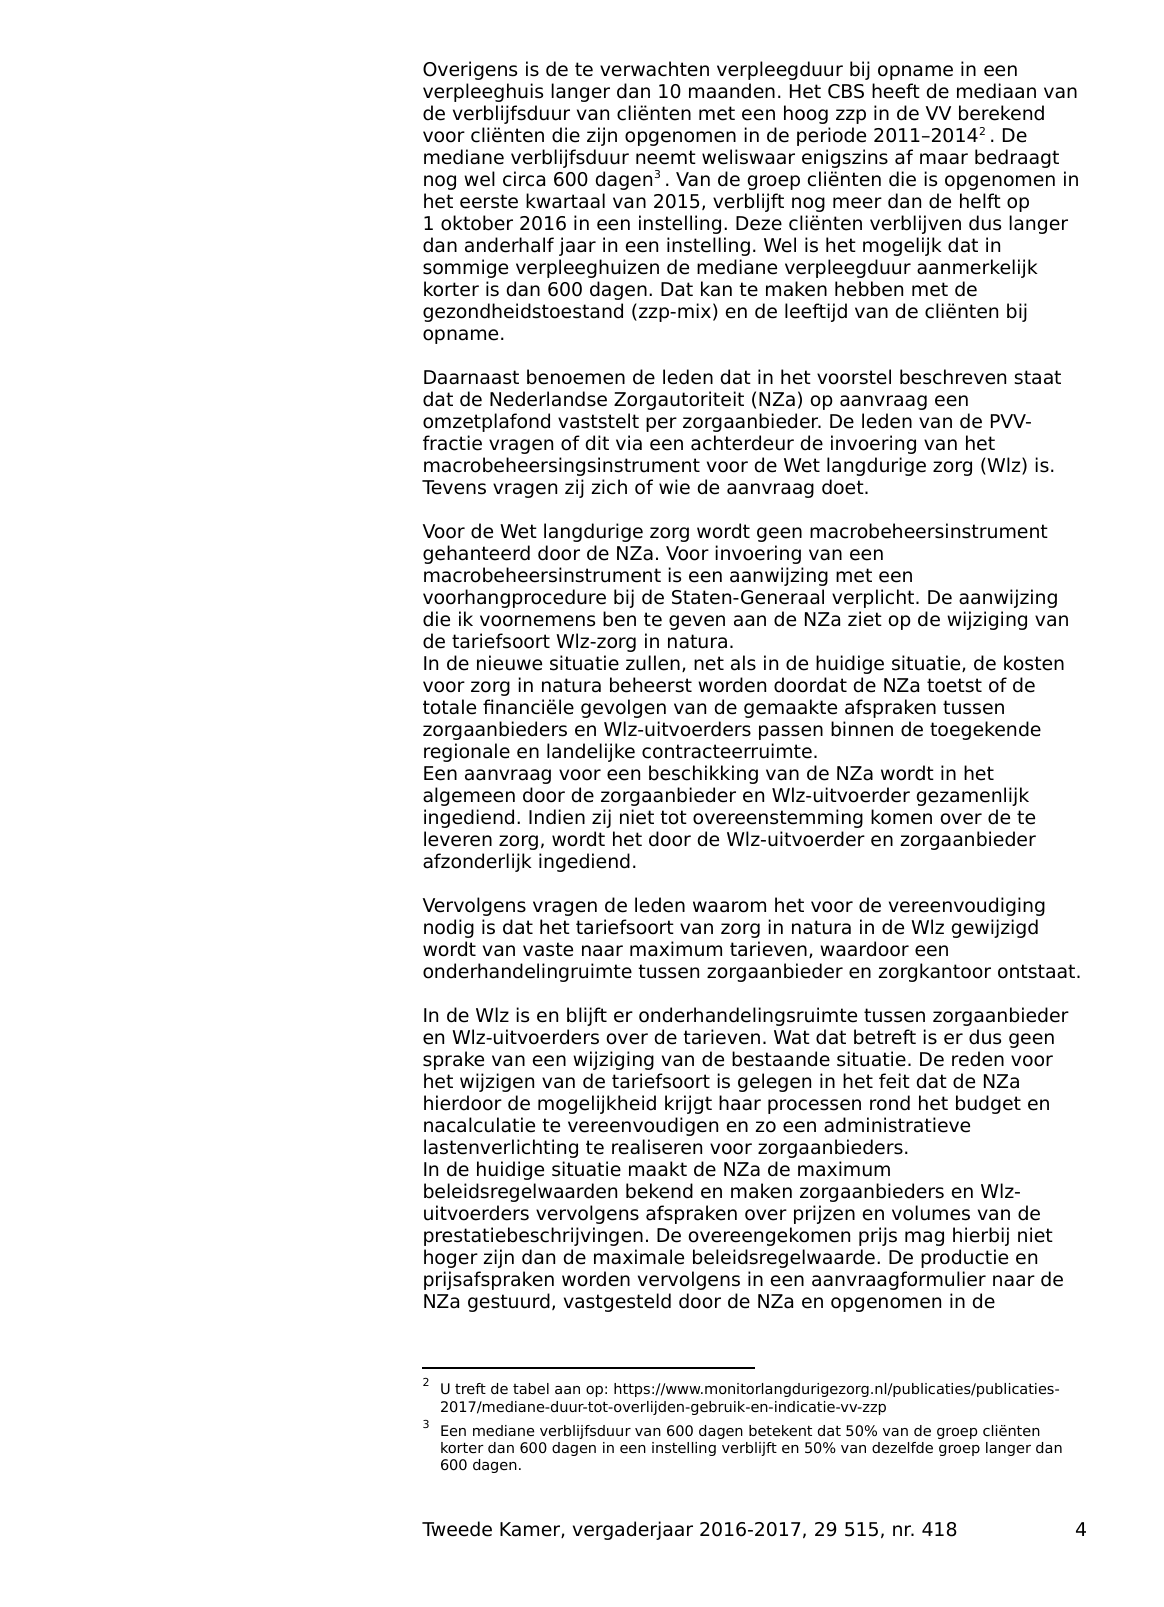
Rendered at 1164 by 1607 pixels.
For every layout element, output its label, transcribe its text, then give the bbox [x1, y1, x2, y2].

text Voor de Wet langdurige zorg wordt geen macrobeheersinstrument gehanteerd door de NZa. Voor invoering van een macrobeheersinstrument is een aanwijzing met een voorhangprocedure bij de Staten-Generaal verplicht. De aanwijzing die ik voornemens ben te geven aan de NZa ziet op de wijziging van de tariefsoort Wlz-zorg in natura. [422, 521, 1087, 653]
text Een aanvraag voor een beschikking van de NZa wordt in het algemeen door de zorgaanbieder en Wlz-uitvoerder gezamenlijk ingediend. Indien zij niet tot overeenstemming komen over de te leveren zorg, wordt het door de Wlz-uitvoerder en zorgaanbieder afzonderlijk ingediend. [422, 763, 1087, 873]
text Daarnaast benoemen de leden dat in het voorstel beschreven staat dat de Nederlandse Zorgautoriteit (NZa) op aanvraag een omzetplafond vaststelt per zorgaanbieder. De leden van de PVV-fractie vragen of dit via een achterdeur de invoering van het macrobeheersingsinstrument voor de Wet langdurige zorg (Wlz) is. Tevens vragen zij zich of wie de aanvraag doet. [422, 367, 1087, 499]
text In de nieuwe situatie zullen, net als in de huidige situatie, de kosten voor zorg in natura beheerst worden doordat de NZa toetst of de totale financiële gevolgen van de gemaakte afspraken tussen zorgaanbieders en Wlz-uitvoerders passen binnen de toegekende regionale en landelijke contracteerruimte. [422, 653, 1087, 763]
text Vervolgens vragen de leden waarom het voor de vereenvoudiging nodig is dat het tariefsoort van zorg in natura in de Wlz gewijzigd wordt van vaste naar maximum tarieven, waardoor een onderhandelingruimte tussen zorgaanbieder en zorgkantoor ontstaat. [422, 895, 1087, 983]
text U treft de tabel aan op: https://www.monitorlangdurigezorg.nl/publicaties/publicaties-2017/mediane-duur-tot-overlijden-gebruik-en-indicatie-vv-zzp [422, 1377, 1087, 1416]
text In de huidige situatie maakt de NZa de maximum beleidsregelwaarden bekend en maken zorgaanbieders en Wlz-uitvoerders vervolgens afspraken over prijzen en volumes van de prestatiebeschrijvingen. De overeengekomen prijs mag hierbij niet hoger zijn dan de maximale beleidsregelwaarde. De productie en prijsafspraken worden vervolgens in een aanvraagformulier naar de NZa gestuurd, vastgesteld door de NZa en opgenomen in de [422, 1159, 1087, 1313]
text Overigens is de te verwachten verpleegduur bij opname in een verpleeghuis langer dan 10 maanden. Het CBS heeft de mediaan van de verblijfsduur van cliënten met een hoog zzp in de VV berekend voor cliënten die zijn opgenomen in de periode 2011–2014. De mediane verblijfsduur neemt weliswaar enigszins af maar bedraagt nog wel circa 600 dagen. Van de groep cliënten die is opgenomen in het eerste kwartaal van 2015, verblijft nog meer dan de helft op 1 oktober 2016 in een instelling. Deze cliënten verblijven dus langer dan anderhalf jaar in een instelling. Wel is het mogelijk dat in sommige verpleeghuizen de mediane verpleegduur aanmerkelijk korter is dan 600 dagen. Dat kan te maken hebben met de gezondheidstoestand (zzp-mix) en de leeftijd van de cliënten bij opname. [422, 59, 1087, 345]
text In de Wlz is en blijft er onderhandelingsruimte tussen zorgaanbieder en Wlz-uitvoerders over de tarieven. Wat dat betreft is er dus geen sprake van een wijziging van de bestaande situatie. De reden voor het wijzigen van de tariefsoort is gelegen in het feit dat de NZa hierdoor de mogelijkheid krijgt haar processen rond het budget en nacalculatie te vereenvoudigen en zo een administratieve lastenverlichting te realiseren voor zorgaanbieders. [422, 1005, 1087, 1159]
text Een mediane verblijfsduur van 600 dagen betekent dat 50% van de groep cliënten korter dan 600 dagen in een instelling verblijft en 50% van dezelfde groep langer dan 600 dagen. [422, 1418, 1087, 1474]
